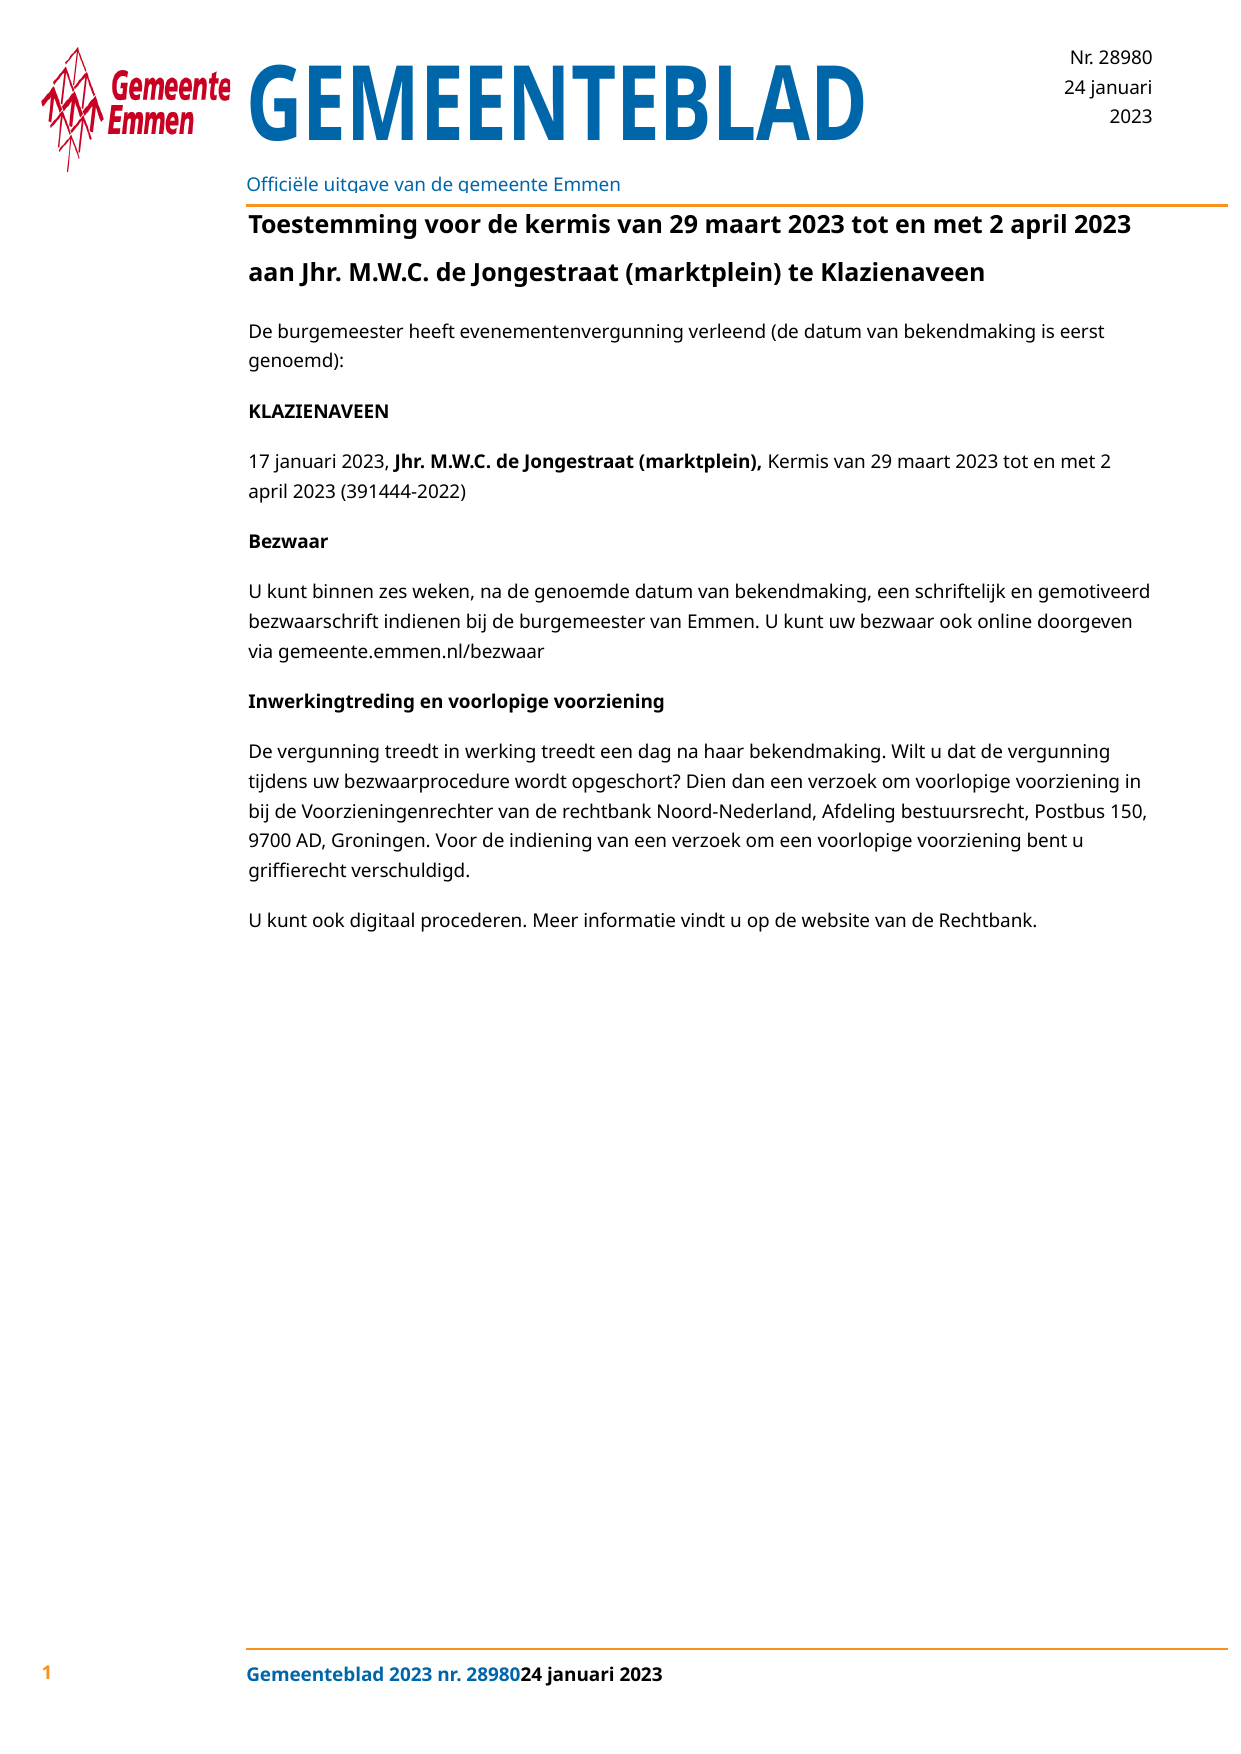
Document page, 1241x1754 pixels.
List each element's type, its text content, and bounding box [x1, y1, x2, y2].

text U kunt binnen zes weken, na de genoemde datum van bekendmaking, een schriftelijk en gemotiveerd bezwaarschrift indienen bij de burgemeester van Emmen. U kunt uw bezwaar ook online doorgeven via gemeente.emmen.nl/bezwaar [248, 579, 1152, 664]
text De burgemeester heeft evenementenvergunning verleend (de datum van bekendmaking is eerst genoemd): [248, 318, 1152, 373]
text KLAZIENAVEEN [248, 398, 1152, 424]
text U kunt ook digitaal procederen. Meer informatie vindt u op de website van de Rechtbank. [248, 907, 1152, 933]
picture [41, 47, 231, 172]
text Bezwaar [248, 528, 1152, 554]
text De vergunning treedt in werking treedt een dag na haar bekendmaking. Wilt u dat de vergunning tijdens uw bezwaarprocedure wordt opgeschort? Dien dan een verzoek om voorlopige voorziening in bij de Voorzieningenrechter van de rechtbank Noord-Nederland, Afdeling bestuursrecht, Postbus 150, 9700 AD, Groningen. Voor de indiening van een verzoek om een voorlopige voorziening bent u griffierecht verschuldigd. [248, 739, 1152, 883]
text Inwerkingtreding en voorlopige voorziening [248, 688, 1152, 714]
text Toestemming voor de kermis van 29 maart 2023 tot en met 2 april 2023 aan Jhr. M.W.C. de Jongestraat (marktplein) te Klazienaveen [248, 207, 1152, 288]
text 17 januari 2023, Jhr. M.W.C. de Jongestraat (marktplein), Kermis van 29 maart 2023 tot en met 2 april 2023 (391444-2022) [248, 448, 1152, 504]
